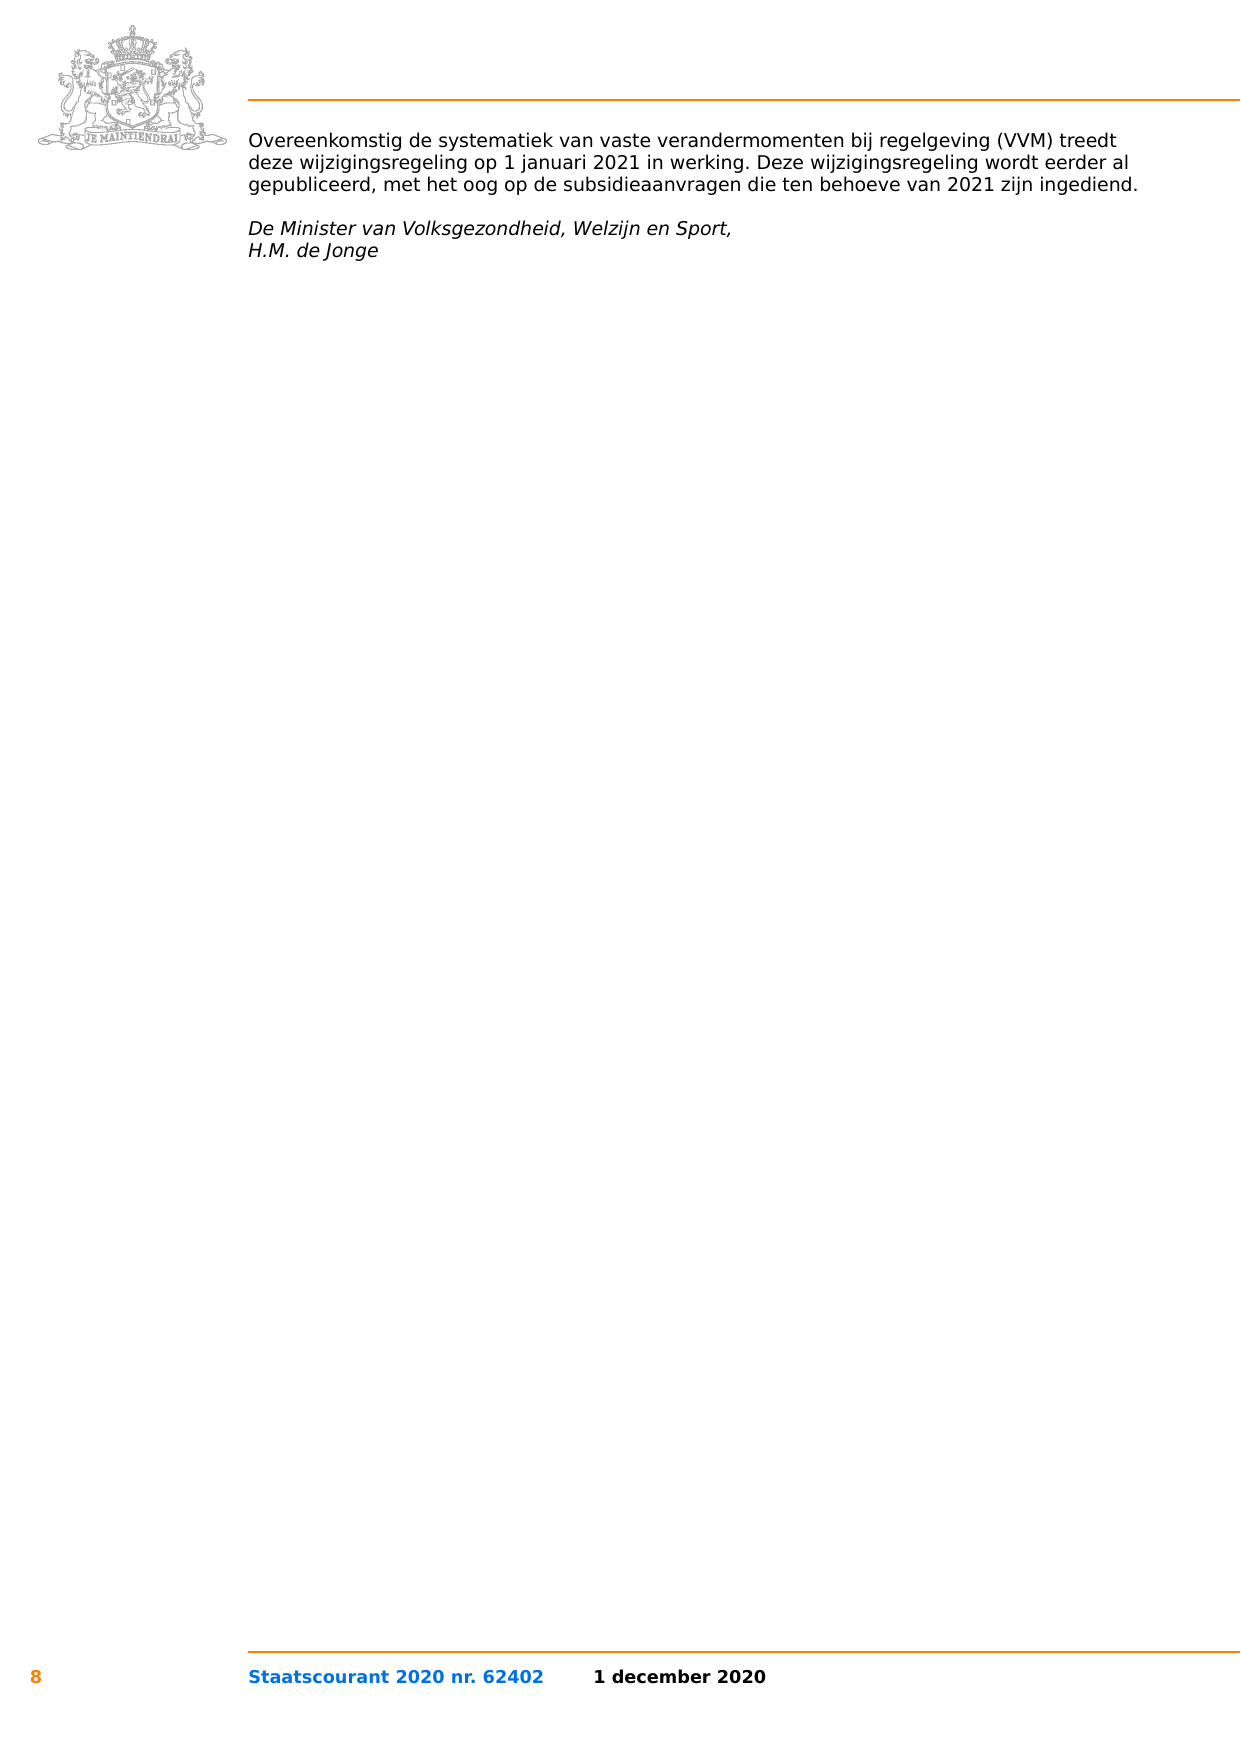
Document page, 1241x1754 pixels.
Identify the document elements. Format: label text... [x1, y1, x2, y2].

picture [38, 25, 227, 150]
text De Minister van Volksgezondheid, Welzijn en Sport, H.M. de Jonge [248, 218, 1163, 262]
text Overeenkomstig de systematiek van vaste verandermomenten bij regelgeving (VVM) treedt deze wijzigingsregeling op 1 januari 2021 in werking. Deze wijzigingsregeling wordt eerder al gepubliceerd, met het oog op de subsidieaanvragen die ten behoeve van 2021 zijn ingediend. [248, 130, 1163, 196]
